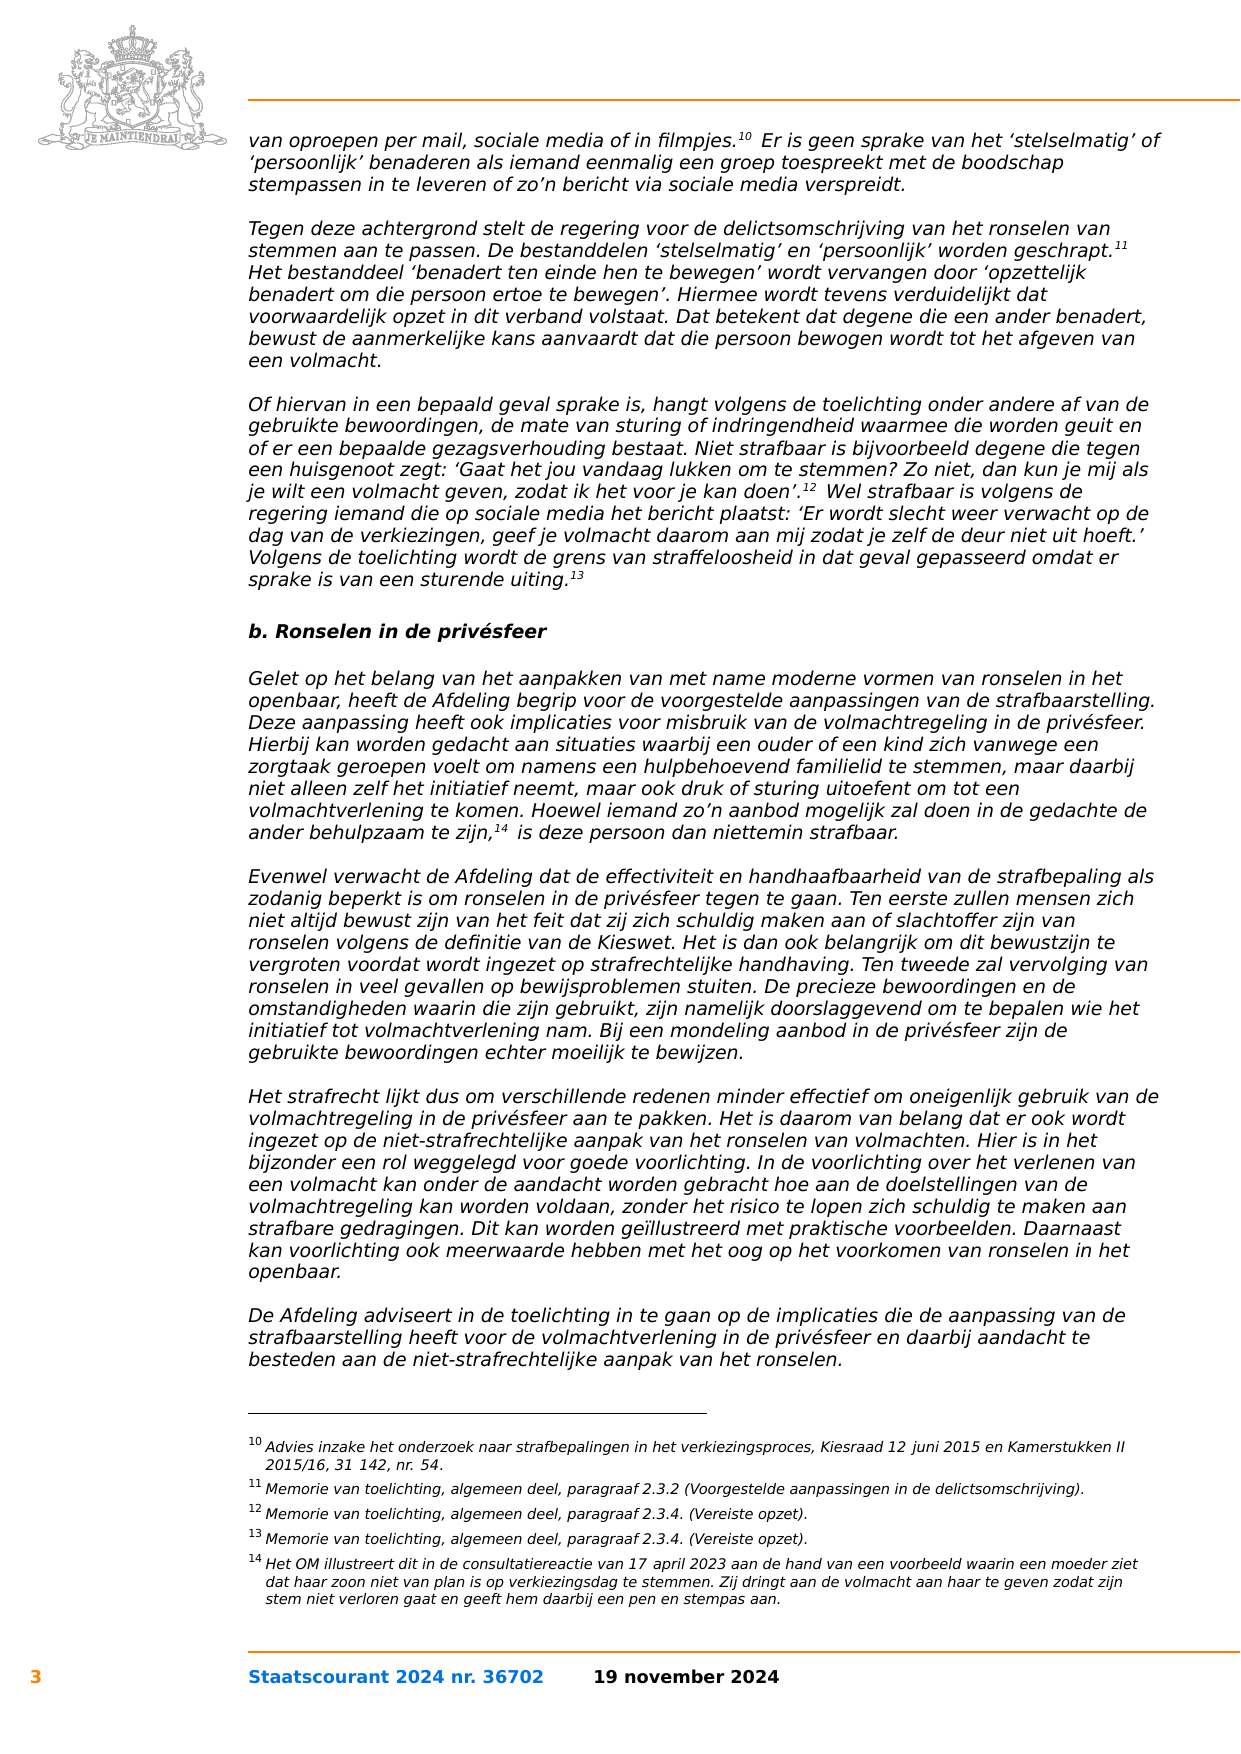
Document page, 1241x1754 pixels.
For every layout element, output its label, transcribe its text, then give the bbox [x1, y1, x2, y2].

text Of hiervan in een bepaald geval sprake is, hangt volgens de toelichting onder andere af van de gebruikte bewoordingen, de mate van sturing of indringendheid waarmee die worden geuit en of er een bepaalde gezagsverhouding bestaat. Niet strafbaar is bijvoorbeeld degene die tegen een huisgenoot zegt: ‘Gaat het jou vandaag lukken om te stemmen? Zo niet, dan kun je mij als je wilt een volmacht geven, zodat ik het voor je kan doen’. Wel strafbaar is volgens de regering iemand die op sociale media het bericht plaatst: ‘Er wordt slecht weer verwacht op de dag van de verkiezingen, geef je volmacht daarom aan mij zodat je zelf de deur niet uit hoeft.’ Volgens de toelichting wordt de grens van straffeloosheid in dat geval gepasseerd omdat er sprake is van een sturende uiting. [248, 393, 1163, 591]
text van oproepen per mail, sociale media of in filmpjes. Er is geen sprake van het ‘stelselmatig’ of ‘persoonlijk’ benaderen als iemand eenmalig een groep toespreekt met de boodschap stempassen in te leveren of zo’n bericht via sociale media verspreidt. [248, 130, 1163, 196]
picture [38, 25, 227, 150]
subtitle b. Ronselen in de privésfeer [248, 621, 1163, 643]
text Memorie van toelichting, algemeen deel, paragraaf 2.3.2 (Voorgestelde aanpassingen in de delictsomschrijving). [248, 1477, 1163, 1499]
text De Afdeling adviseert in de toelichting in te gaan op de implicaties die de aanpassing van de strafbaarstelling heeft voor de volmachtverlening in de privésfeer en daarbij aandacht te besteden aan de niet-strafrechtelijke aanpak van het ronselen. [248, 1305, 1163, 1371]
text Memorie van toelichting, algemeen deel, paragraaf 2.3.4. (Vereiste opzet). [248, 1502, 1163, 1524]
text Gelet op het belang van het aanpakken van met name moderne vormen van ronselen in het openbaar, heeft de Afdeling begrip voor de voorgestelde aanpassingen van de strafbaarstelling. Deze aanpassing heeft ook implicaties voor misbruik van de volmachtregeling in de privésfeer. Hierbij kan worden gedacht aan situaties waarbij een ouder of een kind zich vanwege een zorgtaak geroepen voelt om namens een hulpbehoevend familielid te stemmen, maar daarbij niet alleen zelf het initiatief neemt, maar ook druk of sturing uitoefent om tot een volmachtverlening te komen. Hoewel iemand zo’n aanbod mogelijk zal doen in de gedachte de ander behulpzaam te zijn, is deze persoon dan niettemin strafbaar. [248, 668, 1163, 844]
text Evenwel verwacht de Afdeling dat de effectiviteit en handhaafbaarheid van de strafbepaling als zodanig beperkt is om ronselen in de privésfeer tegen te gaan. Ten eerste zullen mensen zich niet altijd bewust zijn van het feit dat zij zich schuldig maken aan of slachtoffer zijn van ronselen volgens de definitie van de Kieswet. Het is dan ook belangrijk om dit bewustzijn te vergroten voordat wordt ingezet op strafrechtelijke handhaving. Ten tweede zal vervolging van ronselen in veel gevallen op bewijsproblemen stuiten. De precieze bewoordingen en de omstandigheden waarin die zijn gebruikt, zijn namelijk doorslaggevend om te bepalen wie het initiatief tot volmachtverlening nam. Bij een mondeling aanbod in de privésfeer zijn de gebruikte bewoordingen echter moeilijk te bewijzen. [248, 866, 1163, 1064]
text Het strafrecht lijkt dus om verschillende redenen minder effectief om oneigenlijk gebruik van de volmachtregeling in de privésfeer aan te pakken. Het is daarom van belang dat er ook wordt ingezet op de niet-strafrechtelijke aanpak van het ronselen van volmachten. Hier is in het bijzonder een rol weggelegd voor goede voorlichting. In de voorlichting over het verlenen van een volmacht kan onder de aandacht worden gebracht hoe aan de doelstellingen van de volmachtregeling kan worden voldaan, zonder het risico te lopen zich schuldig te maken aan strafbare gedragingen. Dit kan worden geïllustreerd met praktische voorbeelden. Daarnaast kan voorlichting ook meerwaarde hebben met het oog op het voorkomen van ronselen in het openbaar. [248, 1086, 1163, 1283]
text Het OM illustreert dit in de consultatiereactie van 17 april 2023 aan de hand van een voorbeeld waarin een moeder ziet dat haar zoon niet van plan is op verkiezingsdag te stemmen. Zij dringt aan de volmacht aan haar te geven zodat zijn stem niet verloren gaat en geeft hem daarbij een pen en stempas aan. [248, 1552, 1163, 1608]
text Advies inzake het onderzoek naar strafbepalingen in het verkiezingsproces, Kiesraad 12 juni 2015 en Kamerstukken II 2015/16, 31 142, nr. 54. [248, 1435, 1163, 1474]
text Memorie van toelichting, algemeen deel, paragraaf 2.3.4. (Vereiste opzet). [248, 1527, 1163, 1549]
text Tegen deze achtergrond stelt de regering voor de delictsomschrijving van het ronselen van stemmen aan te passen. De bestanddelen ‘stelselmatig’ en ‘persoonlijk’ worden geschrapt. Het bestanddeel ‘benadert ten einde hen te bewegen’ wordt vervangen door ‘opzettelijk benadert om die persoon ertoe te bewegen’. Hiermee wordt tevens verduidelijkt dat voorwaardelijk opzet in dit verband volstaat. Dat betekent dat degene die een ander benadert, bewust de aanmerkelijke kans aanvaardt dat die persoon bewogen wordt tot het afgeven van een volmacht. [248, 218, 1163, 372]
